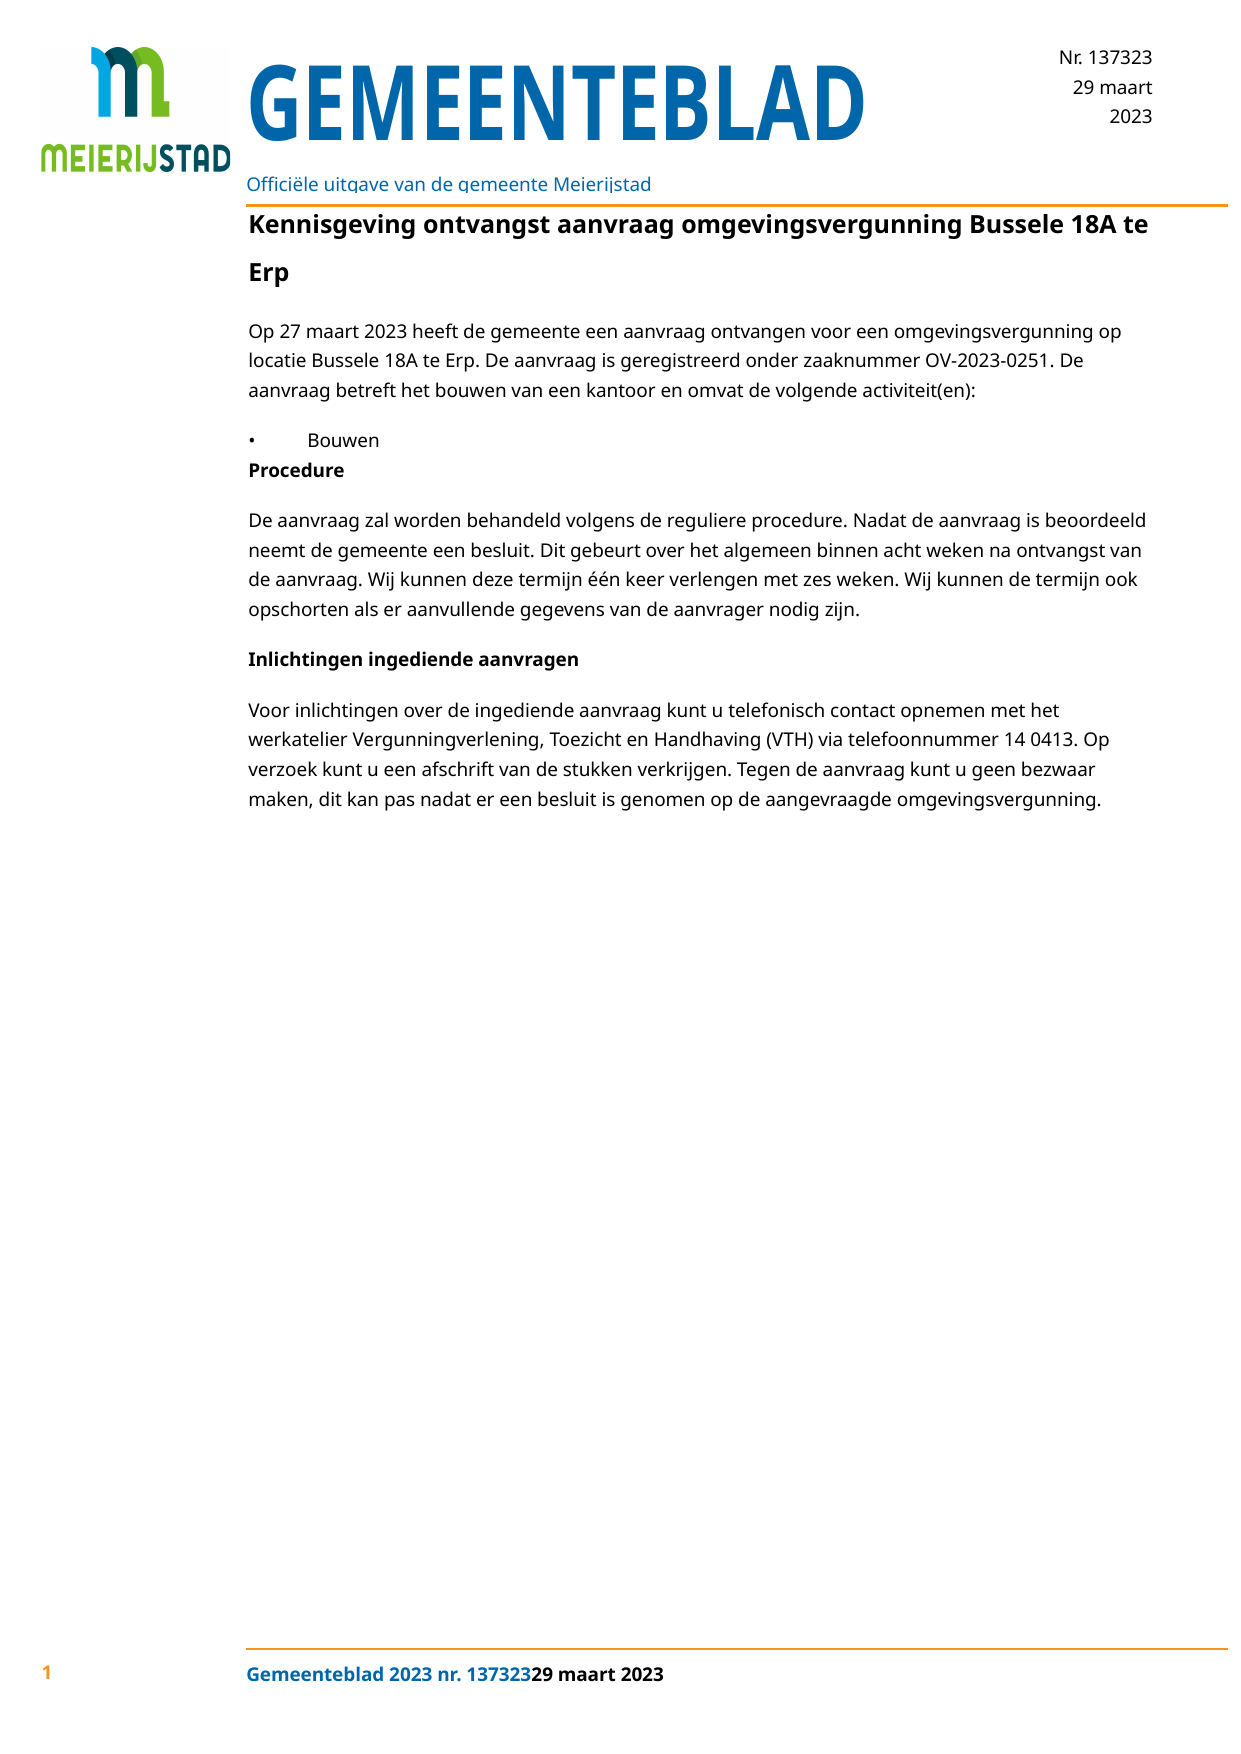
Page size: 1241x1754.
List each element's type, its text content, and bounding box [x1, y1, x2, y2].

text Procedure [248, 457, 1152, 483]
text Voor inlichtingen over de ingediende aanvraag kunt u telefonisch contact opnemen met het werkatelier Vergunningverlening, Toezicht en Handhaving (VTH) via telefoonnummer 14 0413. Op verzoek kunt u een afschrift van de stukken verkrijgen. Tegen de aanvraag kunt u geen bezwaar maken, dit kan pas nadat er een besluit is genomen op de aangevraagde omgevingsvergunning. [248, 697, 1152, 812]
text Op 27 maart 2023 heeft de gemeente een aanvraag ontvangen voor een omgevingsvergunning op locatie Bussele 18A te Erp. De aanvraag is geregistreerd onder zaaknummer OV-2023-0251. De aanvraag betreft het bouwen van een kantoor en omvat de volgende activiteit(en): [248, 318, 1152, 403]
list Bouwen [248, 427, 1152, 453]
picture [41, 47, 231, 172]
text Inlichtingen ingediende aanvragen [248, 647, 1152, 672]
text De aanvraag zal worden behandeld volgens de reguliere procedure. Nadat de aanvraag is beoordeeld neemt de gemeente een besluit. Dit gebeurt over het algemeen binnen acht weken na ontvangst van de aanvraag. Wij kunnen deze termijn één keer verlengen met zes weken. Wij kunnen de termijn ook opschorten als er aanvullende gegevens van de aanvrager nodig zijn. [248, 507, 1152, 622]
text Kennisgeving ontvangst aanvraag omgevingsvergunning Bussele 18A te Erp [248, 207, 1152, 288]
